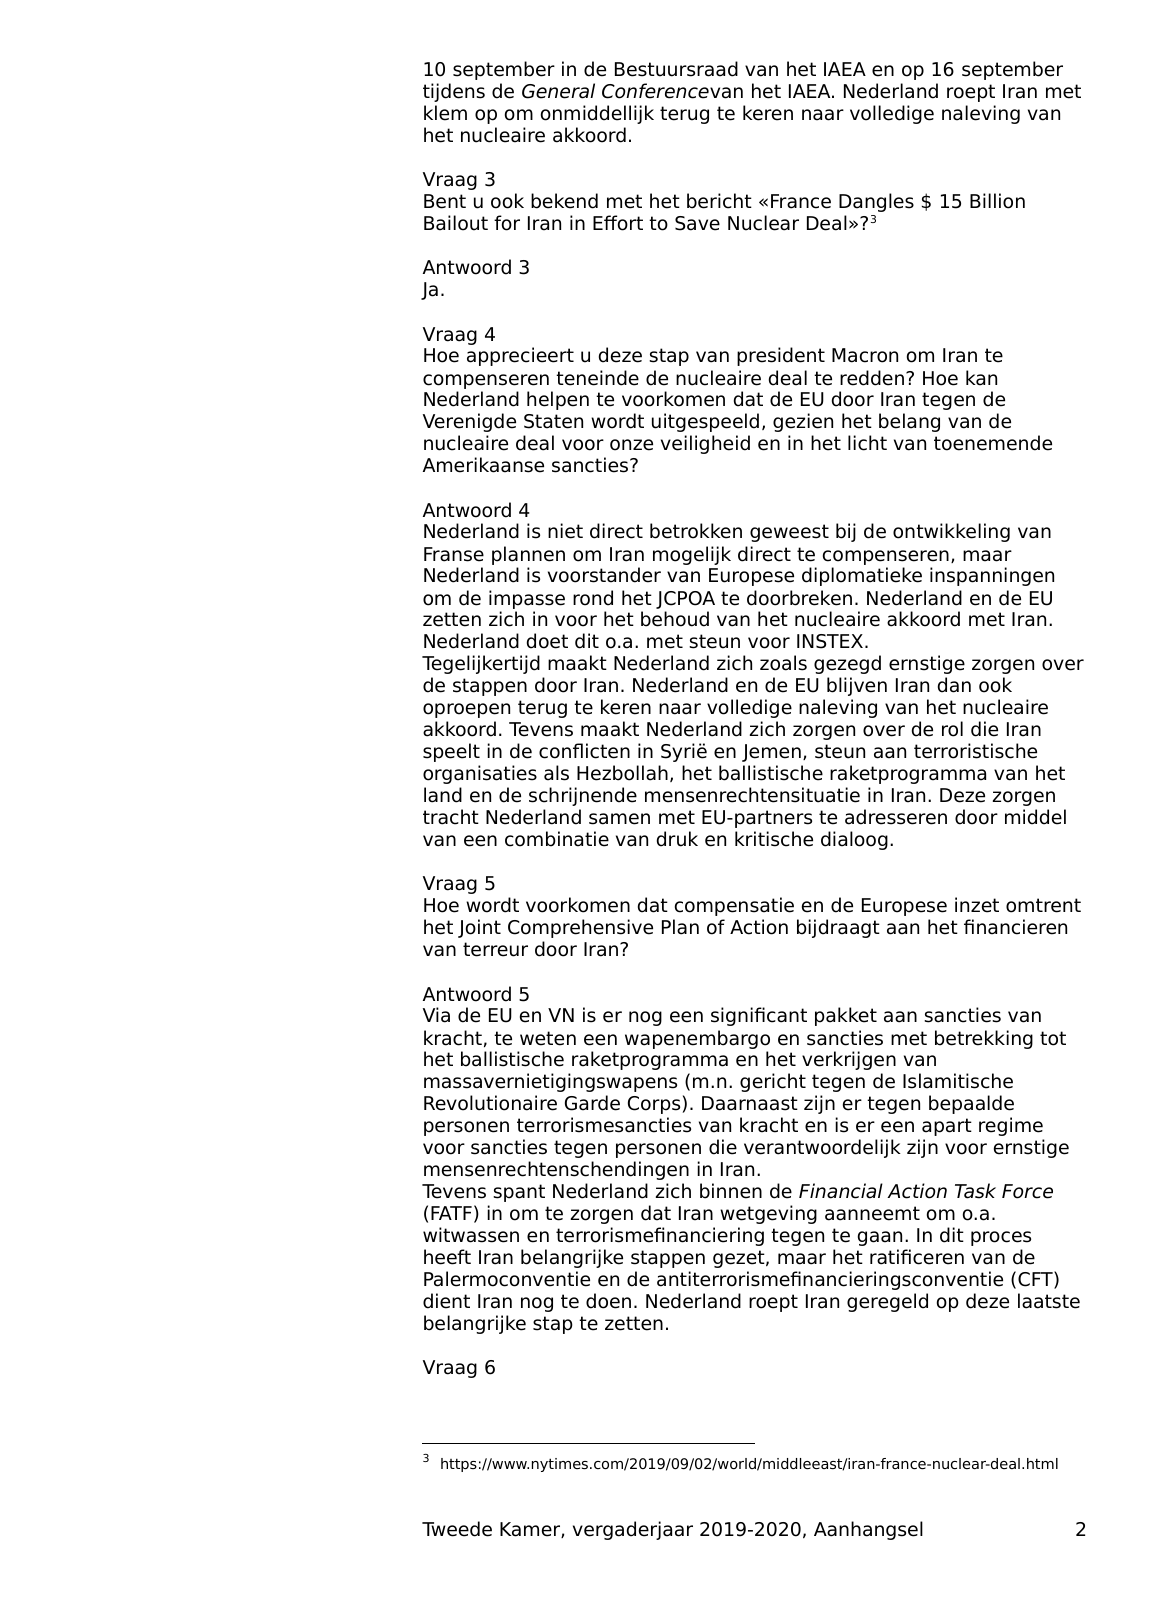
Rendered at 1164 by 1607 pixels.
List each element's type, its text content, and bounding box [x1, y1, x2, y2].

text Vraag 3 [422, 169, 1087, 191]
text Via de EU en VN is er nog een significant pakket aan sancties van kracht, te weten een wapenembargo en sancties met betrekking tot het ballistische raketprogramma en het verkrijgen van massavernietigingswapens (m.n. gericht tegen de Islamitische Revolutionaire Garde Corps). Daarnaast zijn er tegen bepaalde personen terrorismesancties van kracht en is er een apart regime voor sancties tegen personen die verantwoordelijk zijn voor ernstige mensenrechtenschendingen in Iran. [422, 1005, 1087, 1181]
text https://www.nytimes.com/2019/09/02/world/middleeast/iran-france-nuclear-deal.html [422, 1452, 1087, 1474]
text Antwoord 5 [422, 983, 1087, 1005]
text Hoe wordt voorkomen dat compensatie en de Europese inzet omtrent het Joint Comprehensive Plan of Action bijdraagt aan het financieren van terreur door Iran? [422, 895, 1087, 961]
text Tegelijkertijd maakt Nederland zich zoals gezegd ernstige zorgen over de stappen door Iran. Nederland en de EU blijven Iran dan ook oproepen terug te keren naar volledige naleving van het nucleaire akkoord. Tevens maakt Nederland zich zorgen over de rol die Iran speelt in de conflicten in Syrië en Jemen, steun aan terroristische organisaties als Hezbollah, het ballistische raketprogramma van het land en de schrijnende mensenrechtensituatie in Iran. Deze zorgen tracht Nederland samen met EU-partners te adresseren door middel van een combinatie van druk en kritische dialoog. [422, 653, 1087, 851]
text Antwoord 3 [422, 257, 1087, 279]
text 10 september in de Bestuursraad van het IAEA en op 16 september tijdens de General Conferencevan het IAEA. Nederland roept Iran met klem op om onmiddellijk terug te keren naar volledige naleving van het nucleaire akkoord. [422, 59, 1087, 147]
text Vraag 4 [422, 323, 1087, 345]
text Nederland is niet direct betrokken geweest bij de ontwikkeling van Franse plannen om Iran mogelijk direct te compenseren, maar Nederland is voorstander van Europese diplomatieke inspanningen om de impasse rond het JCPOA te doorbreken. Nederland en de EU zetten zich in voor het behoud van het nucleaire akkoord met Iran. Nederland doet dit o.a. met steun voor INSTEX. [422, 521, 1087, 653]
text Tevens spant Nederland zich binnen de Financial Action Task Force (FATF) in om te zorgen dat Iran wetgeving aanneemt om o.a. witwassen en terrorismefinanciering tegen te gaan. In dit proces heeft Iran belangrijke stappen gezet, maar het ratificeren van de Palermoconventie en de antiterrorismefinancieringsconventie (CFT) dient Iran nog te doen. Nederland roept Iran geregeld op deze laatste belangrijke stap te zetten. [422, 1181, 1087, 1335]
text Antwoord 4 [422, 499, 1087, 521]
text Hoe apprecieert u deze stap van president Macron om Iran te compenseren teneinde de nucleaire deal te redden? Hoe kan Nederland helpen te voorkomen dat de EU door Iran tegen de Verenigde Staten wordt uitgespeeld, gezien het belang van de nucleaire deal voor onze veiligheid en in het licht van toenemende Amerikaanse sancties? [422, 345, 1087, 477]
text Vraag 6 [422, 1357, 1087, 1379]
text Vraag 5 [422, 873, 1087, 895]
text Ja. [422, 279, 1087, 301]
text Bent u ook bekend met het bericht «France Dangles $ 15 Billion Bailout for Iran in Effort to Save Nuclear Deal»? [422, 191, 1087, 235]
